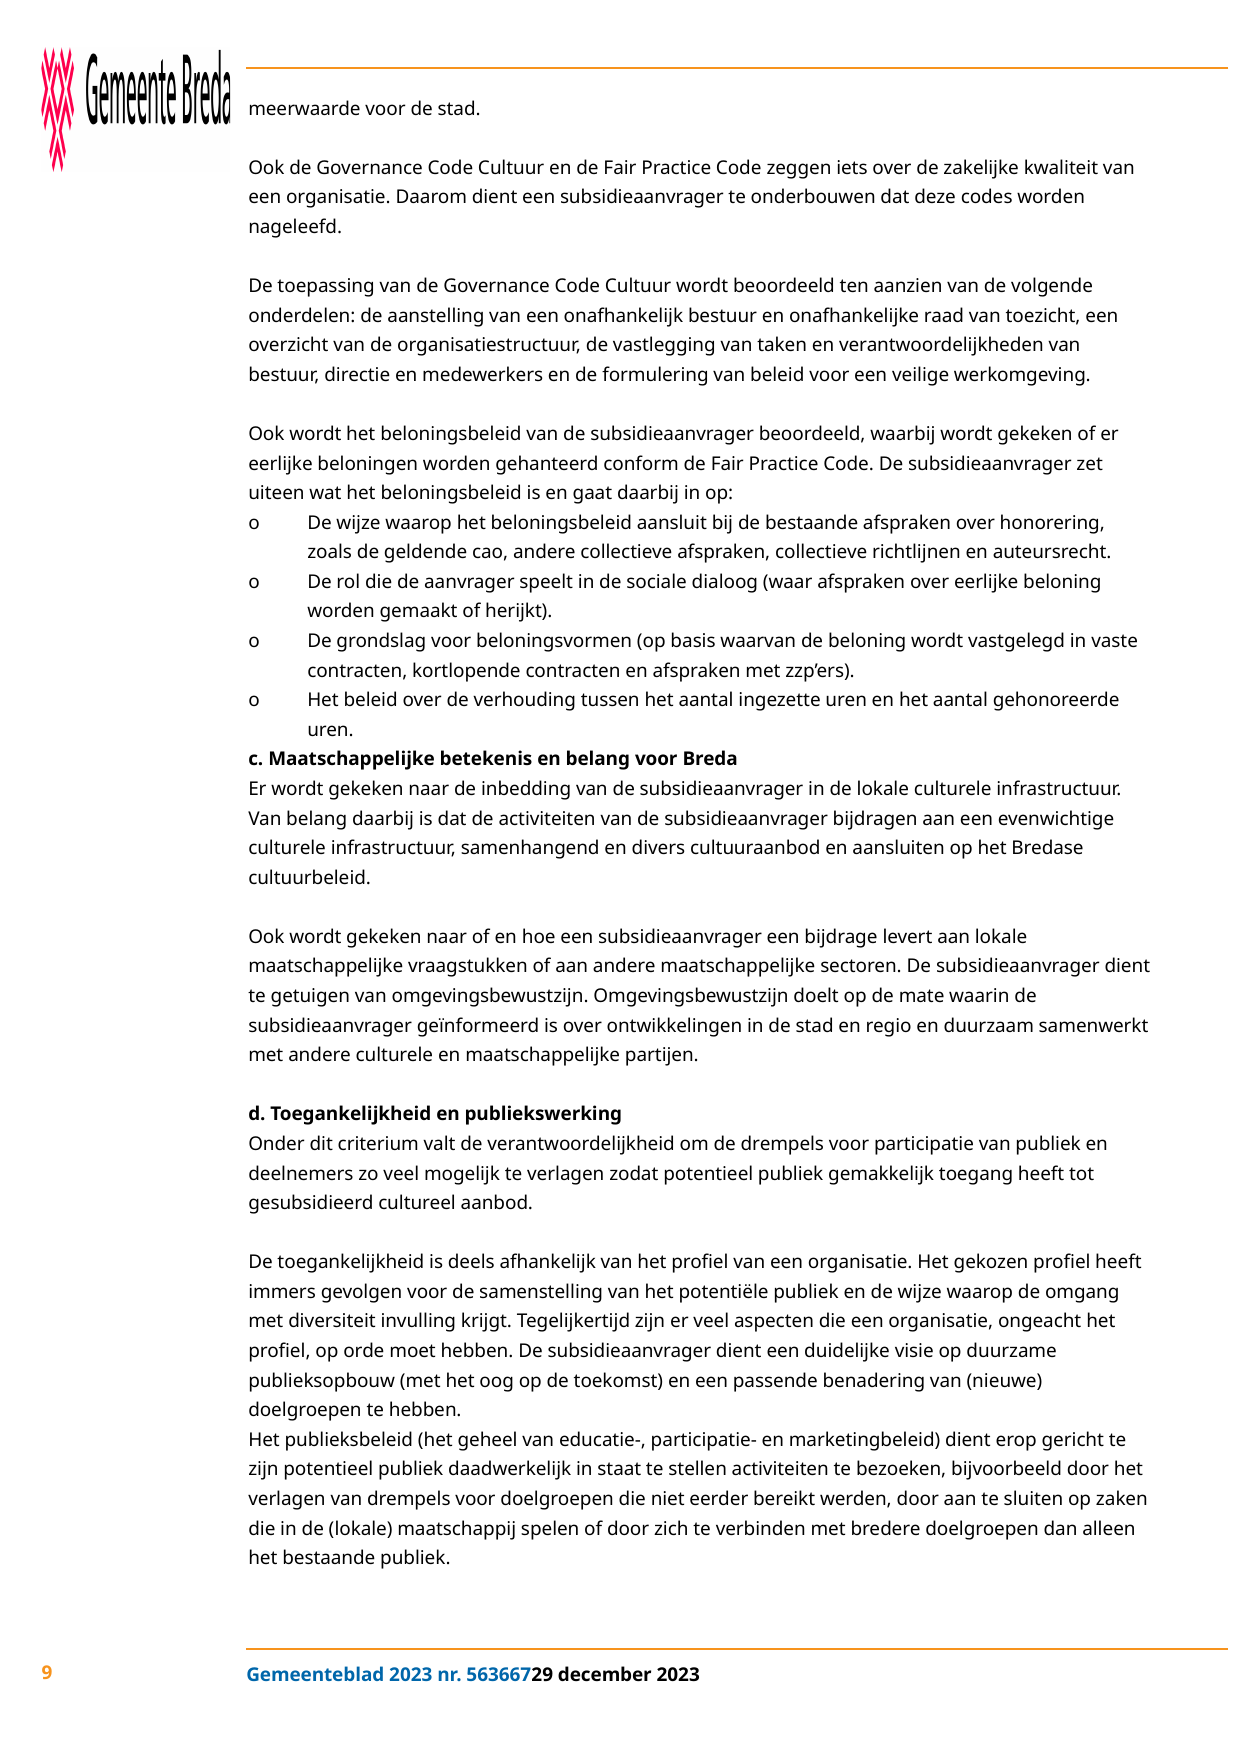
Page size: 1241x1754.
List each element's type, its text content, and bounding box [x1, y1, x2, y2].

text De toegankelijkheid is deels afhankelijk van het profiel van een organisatie. Het gekozen profiel heeft immers gevolgen voor de samenstelling van het potentiële publiek en de wijze waarop de omgang met diversiteit invulling krijgt. Tegelijkertijd zijn er veel aspecten die een organisatie, ongeacht het profiel, op orde moet hebben. De subsidieaanvrager dient een duidelijke visie op duurzame publieksopbouw (met het oog op de toekomst) en een passende benadering van (nieuwe) doelgroepen te hebben. [248, 1248, 1152, 1422]
list De grondslag voor beloningsvormen (op basis waarvan de beloning wordt vastgelegd in vaste contracten, kortlopende contracten en afspraken met zzp’ers). [248, 627, 1152, 683]
text meerwaarde voor de stad. [248, 95, 1152, 121]
text c. Maatschappelijke betekenis en belang voor Breda [248, 746, 1152, 771]
text d. Toegankelijkheid en publiekswerking [248, 1101, 1152, 1126]
list De wijze waarop het beloningsbeleid aansluit bij de bestaande afspraken over honorering, zoals de geldende cao, andere collectieve afspraken, collectieve richtlijnen en auteursrecht. [248, 509, 1152, 564]
list De rol die de aanvrager speelt in de sociale dialoog (waar afspraken over eerlijke beloning worden gemaakt of herijkt). [248, 568, 1152, 623]
text Ook de Governance Code Cultuur en de Fair Practice Code zeggen iets over de zakelijke kwaliteit van een organisatie. Daarom dient een subsidieaanvrager te onderbouwen dat deze codes worden nageleefd. [248, 154, 1152, 239]
list Het beleid over de verhouding tussen het aantal ingezette uren en het aantal gehonoreerde uren. [248, 686, 1152, 742]
text Ook wordt het beloningsbeleid van de subsidieaanvrager beoordeeld, waarbij wordt gekeken of er eerlijke beloningen worden gehanteerd conform de Fair Practice Code. De subsidieaanvrager zet uiteen wat het beloningsbeleid is en gaat daarbij in op: [248, 420, 1152, 505]
text Onder dit criterium valt de verantwoordelijkheid om de drempels voor participatie van publiek en deelnemers zo veel mogelijk te verlagen zodat potentieel publiek gemakkelijk toegang heeft tot gesubsidieerd cultureel aanbod. [248, 1130, 1152, 1215]
text Ook wordt gekeken naar of en hoe een subsidieaanvrager een bijdrage levert aan lokale maatschappelijke vraagstukken of aan andere maatschappelijke sectoren. De subsidieaanvrager dient te getuigen van omgevingsbewustzijn. Omgevingsbewustzijn doelt op de mate waarin de subsidieaanvrager geïnformeerd is over ontwikkelingen in de stad en regio en duurzaam samenwerkt met andere culturele en maatschappelijke partijen. [248, 923, 1152, 1067]
text Het publieksbeleid (het geheel van educatie-, participatie- en marketingbeleid) dient erop gericht te zijn potentieel publiek daadwerkelijk in staat te stellen activiteiten te bezoeken, bijvoorbeeld door het verlagen van drempels voor doelgroepen die niet eerder bereikt werden, door aan te sluiten op zaken die in de (lokale) maatschappij spelen of door zich te verbinden met bredere doelgroepen dan alleen het bestaande publiek. [248, 1426, 1152, 1570]
text De toepassing van de Governance Code Cultuur wordt beoordeeld ten aanzien van de volgende onderdelen: de aanstelling van een onafhankelijk bestuur en onafhankelijke raad van toezicht, een overzicht van de organisatiestructuur, de vastlegging van taken en verantwoordelijkheden van bestuur, directie en medewerkers en de formulering van beleid voor een veilige werkomgeving. [248, 272, 1152, 387]
text Er wordt gekeken naar de inbedding van de subsidieaanvrager in de lokale culturele infrastructuur. Van belang daarbij is dat de activiteiten van de subsidieaanvrager bijdragen aan een evenwichtige culturele infrastructuur, samenhangend en divers cultuuraanbod en aansluiten op het Bredase cultuurbeleid. [248, 775, 1152, 890]
picture [41, 47, 231, 172]
